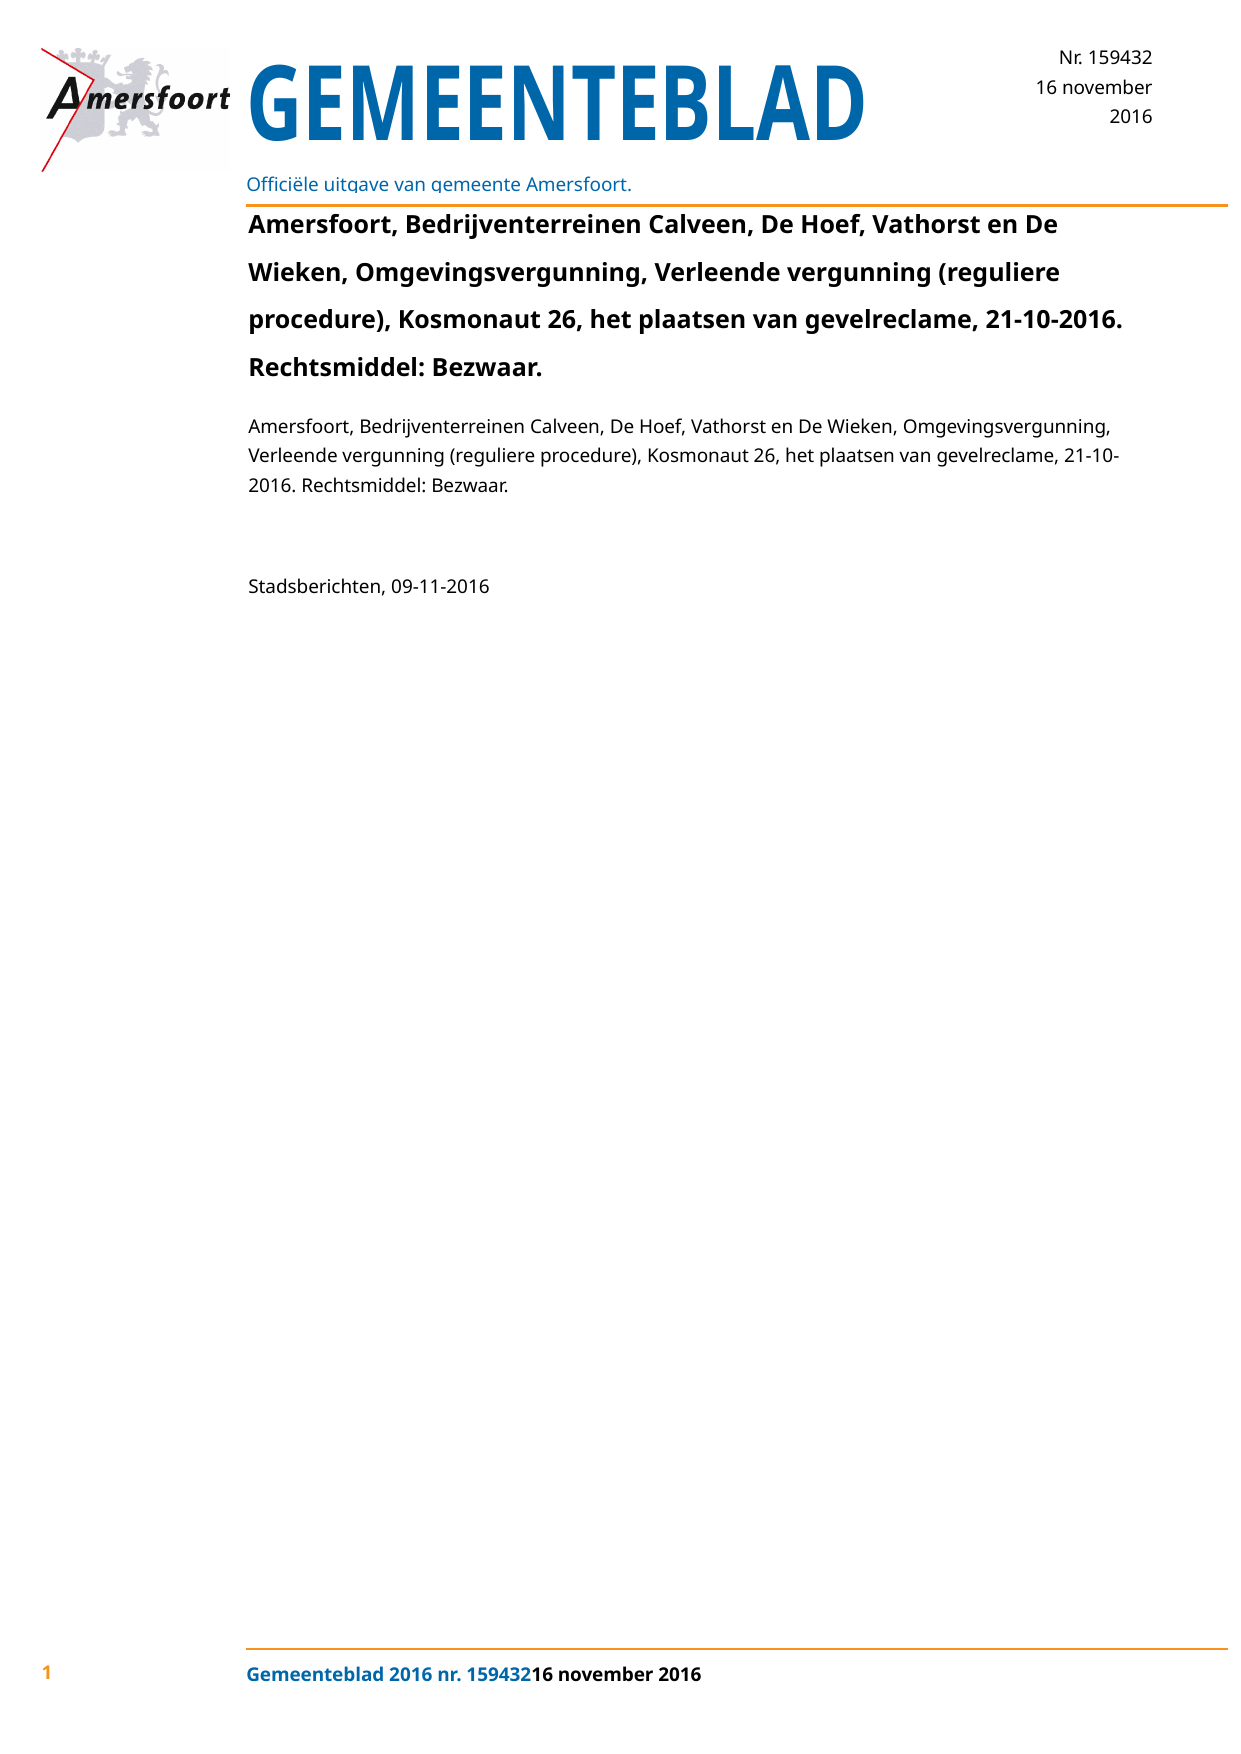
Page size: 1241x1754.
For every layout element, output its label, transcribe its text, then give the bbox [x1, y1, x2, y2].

text Stadsberichten, 09-11-2016 [248, 573, 1152, 599]
picture [41, 47, 231, 172]
text Amersfoort, Bedrijventerreinen Calveen, De Hoef, Vathorst en De Wieken, Omgevingsvergunning, Verleende vergunning (reguliere procedure), Kosmonaut 26, het plaatsen van gevelreclame, 21-10-2016. Rechtsmiddel: Bezwaar. [248, 413, 1152, 498]
text Amersfoort, Bedrijventerreinen Calveen, De Hoef, Vathorst en De Wieken, Omgevingsvergunning, Verleende vergunning (reguliere procedure), Kosmonaut 26, het plaatsen van gevelreclame, 21-10-2016. Rechtsmiddel: Bezwaar. [248, 207, 1152, 384]
